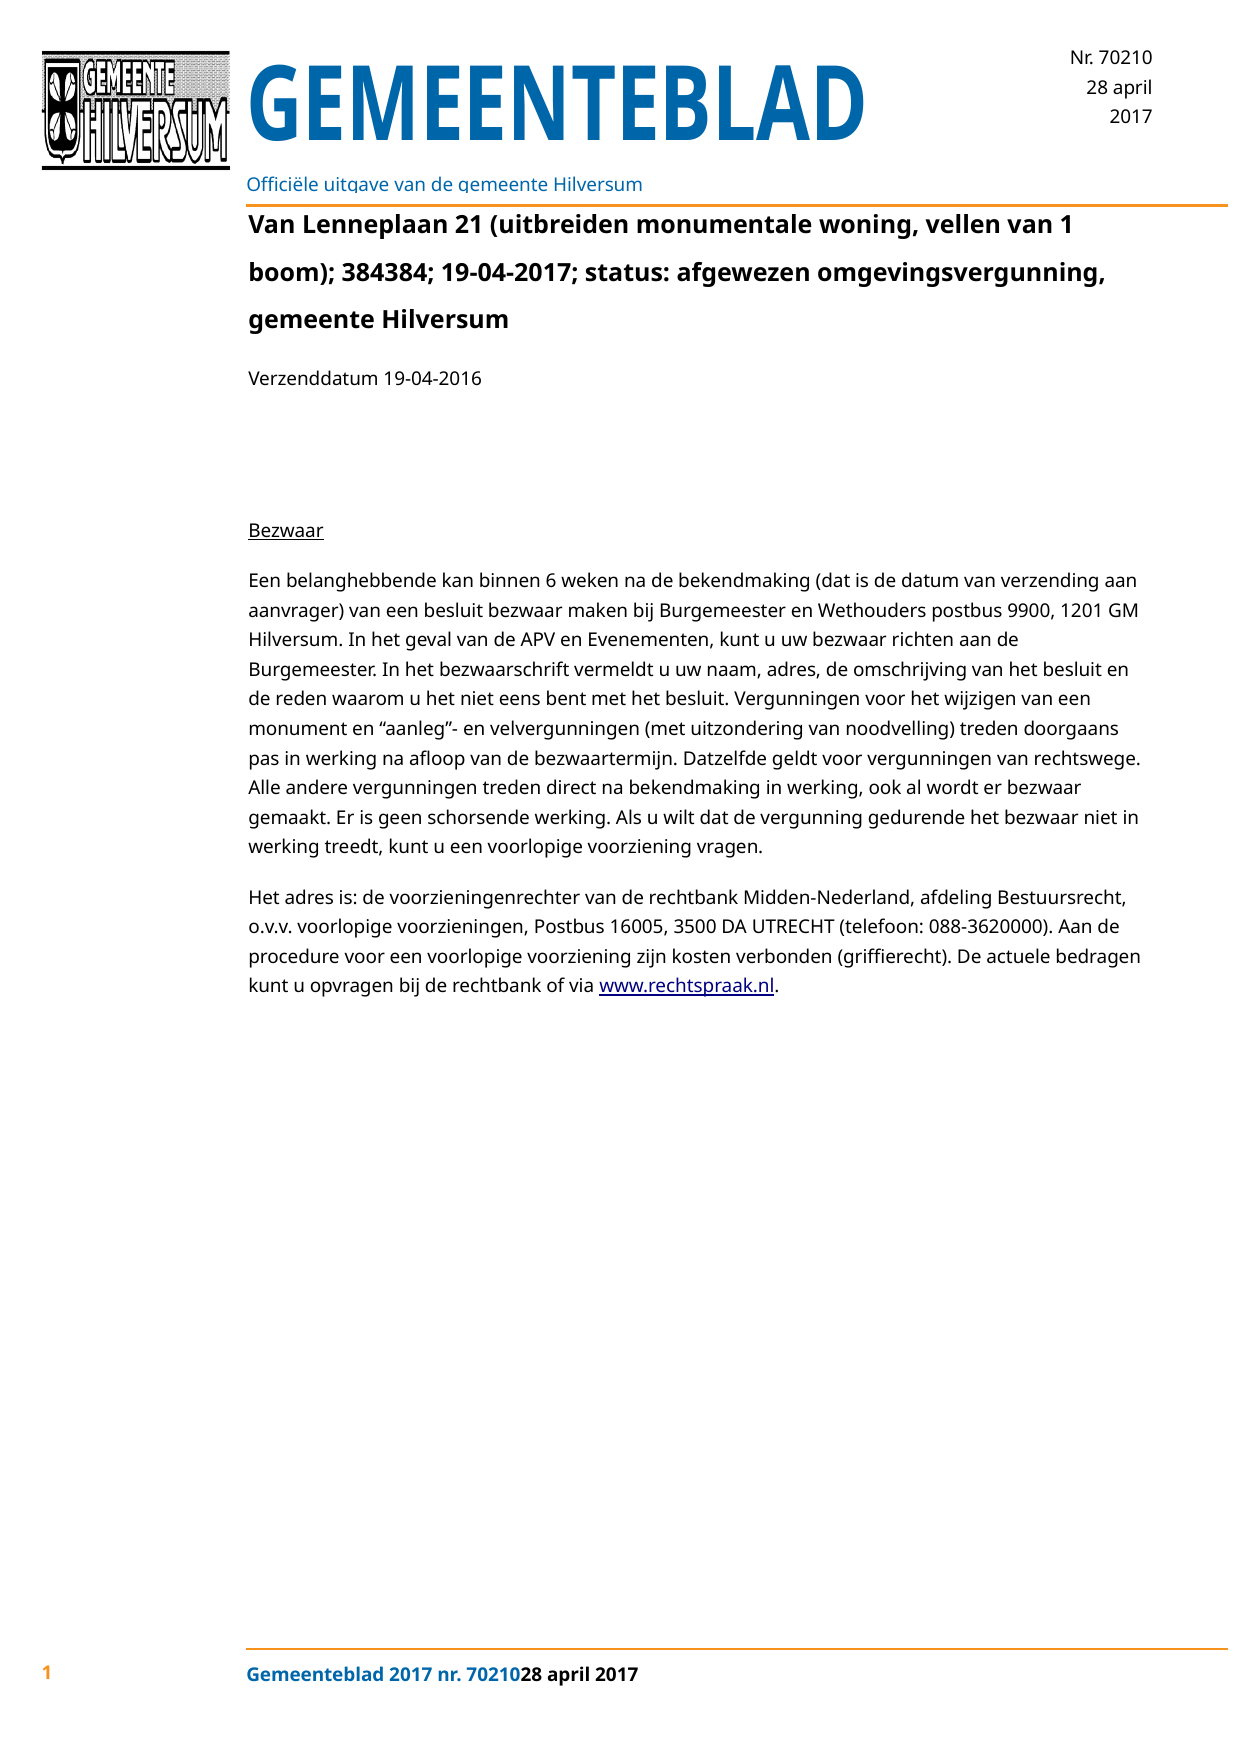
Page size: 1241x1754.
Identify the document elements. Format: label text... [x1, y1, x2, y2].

text Het adres is: de voorzieningenrechter van de rechtbank Midden-Nederland, afdeling Bestuursrecht, o.v.v. voorlopige voorzieningen, Postbus 16005, 3500 DA UTRECHT (telefoon: 088-3620000). Aan de procedure voor een voorlopige voorziening zijn kosten verbonden (griffierecht). De actuele bedragen kunt u opvragen bij de rechtbank of via www.rechtspraak.nl. [248, 884, 1152, 998]
text Bezwaar [248, 517, 1152, 542]
text Van Lenneplaan 21 (uitbreiden monumentale woning, vellen van 1 boom); 384384; 19-04-2017; status: afgewezen omgevingsvergunning, gemeente Hilversum [248, 207, 1152, 336]
text Een belanghebbende kan binnen 6 weken na de bekendmaking (dat is de datum van verzending aan aanvrager) van een besluit bezwaar maken bij Burgemeester en Wethouders postbus 9900, 1201 GM Hilversum. In het geval van de APV en Evenementen, kunt u uw bezwaar richten aan de Burgemeester. In het bezwaarschrift vermeldt u uw naam, adres, de omschrijving van het besluit en de reden waarom u het niet eens bent met het besluit. Vergunningen voor het wijzigen van een monument en “aanleg”- en velvergunningen (met uitzondering van noodvelling) treden doorgaans pas in werking na afloop van de bezwaartermijn. Datzelfde geldt voor vergunningen van rechtswege. Alle andere vergunningen treden direct na bekendmaking in werking, ook al wordt er bezwaar gemaakt. Er is geen schorsende werking. Als u wilt dat de vergunning gedurende het bezwaar niet in werking treedt, kunt u een voorlopige voorziening vragen. [248, 567, 1152, 859]
picture [41, 47, 231, 172]
text Verzenddatum 19-04-2016 [248, 366, 1152, 391]
